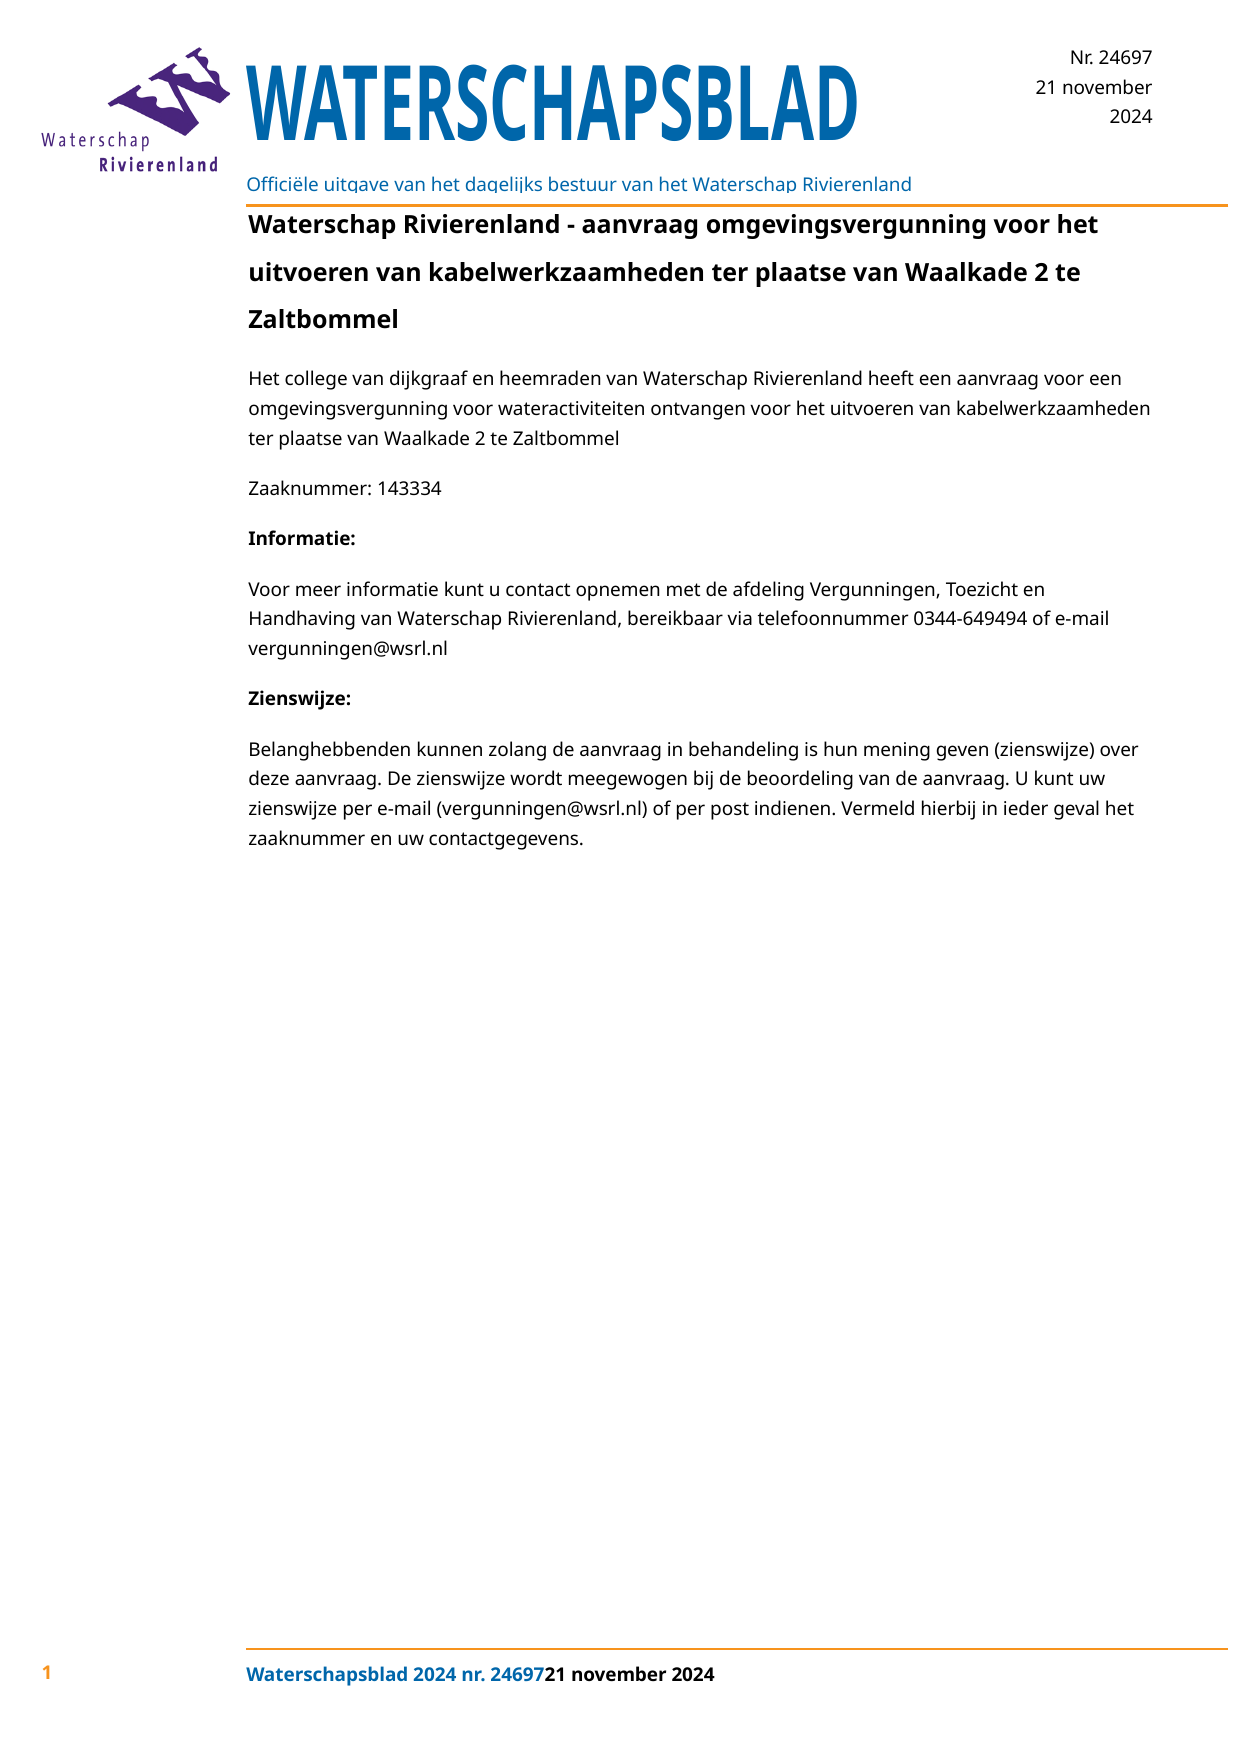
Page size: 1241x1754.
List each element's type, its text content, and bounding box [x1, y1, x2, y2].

text Zaaknummer: 143334 [248, 475, 1152, 501]
text Het college van dijkgraaf en heemraden van Waterschap Rivierenland heeft een aanvraag voor een omgevingsvergunning voor wateractiviteiten ontvangen voor het uitvoeren van kabelwerkzaamheden ter plaatse van Waalkade 2 te Zaltbommel [248, 366, 1152, 450]
text Voor meer informatie kunt u contact opnemen met de afdeling Vergunningen, Toezicht en Handhaving van Waterschap Rivierenland, bereikbaar via telefoonnummer 0344-649494 of e-mail vergunningen@wsrl.nl [248, 576, 1152, 661]
text Waterschap Rivierenland - aanvraag omgevingsvergunning voor het uitvoeren van kabelwerkzaamheden ter plaatse van Waalkade 2 te Zaltbommel [248, 207, 1152, 336]
text Zienswijze: [248, 686, 1152, 711]
picture [41, 47, 231, 172]
text Belanghebbenden kunnen zolang de aanvraag in behandeling is hun mening geven (zienswijze) over deze aanvraag. De zienswijze wordt meegewogen bij de beoordeling van de aanvraag. U kunt uw zienswijze per e-mail (vergunningen@wsrl.nl) of per post indienen. Vermeld hierbij in ieder geval het zaaknummer en uw contactgegevens. [248, 736, 1152, 850]
text Informatie: [248, 526, 1152, 551]
